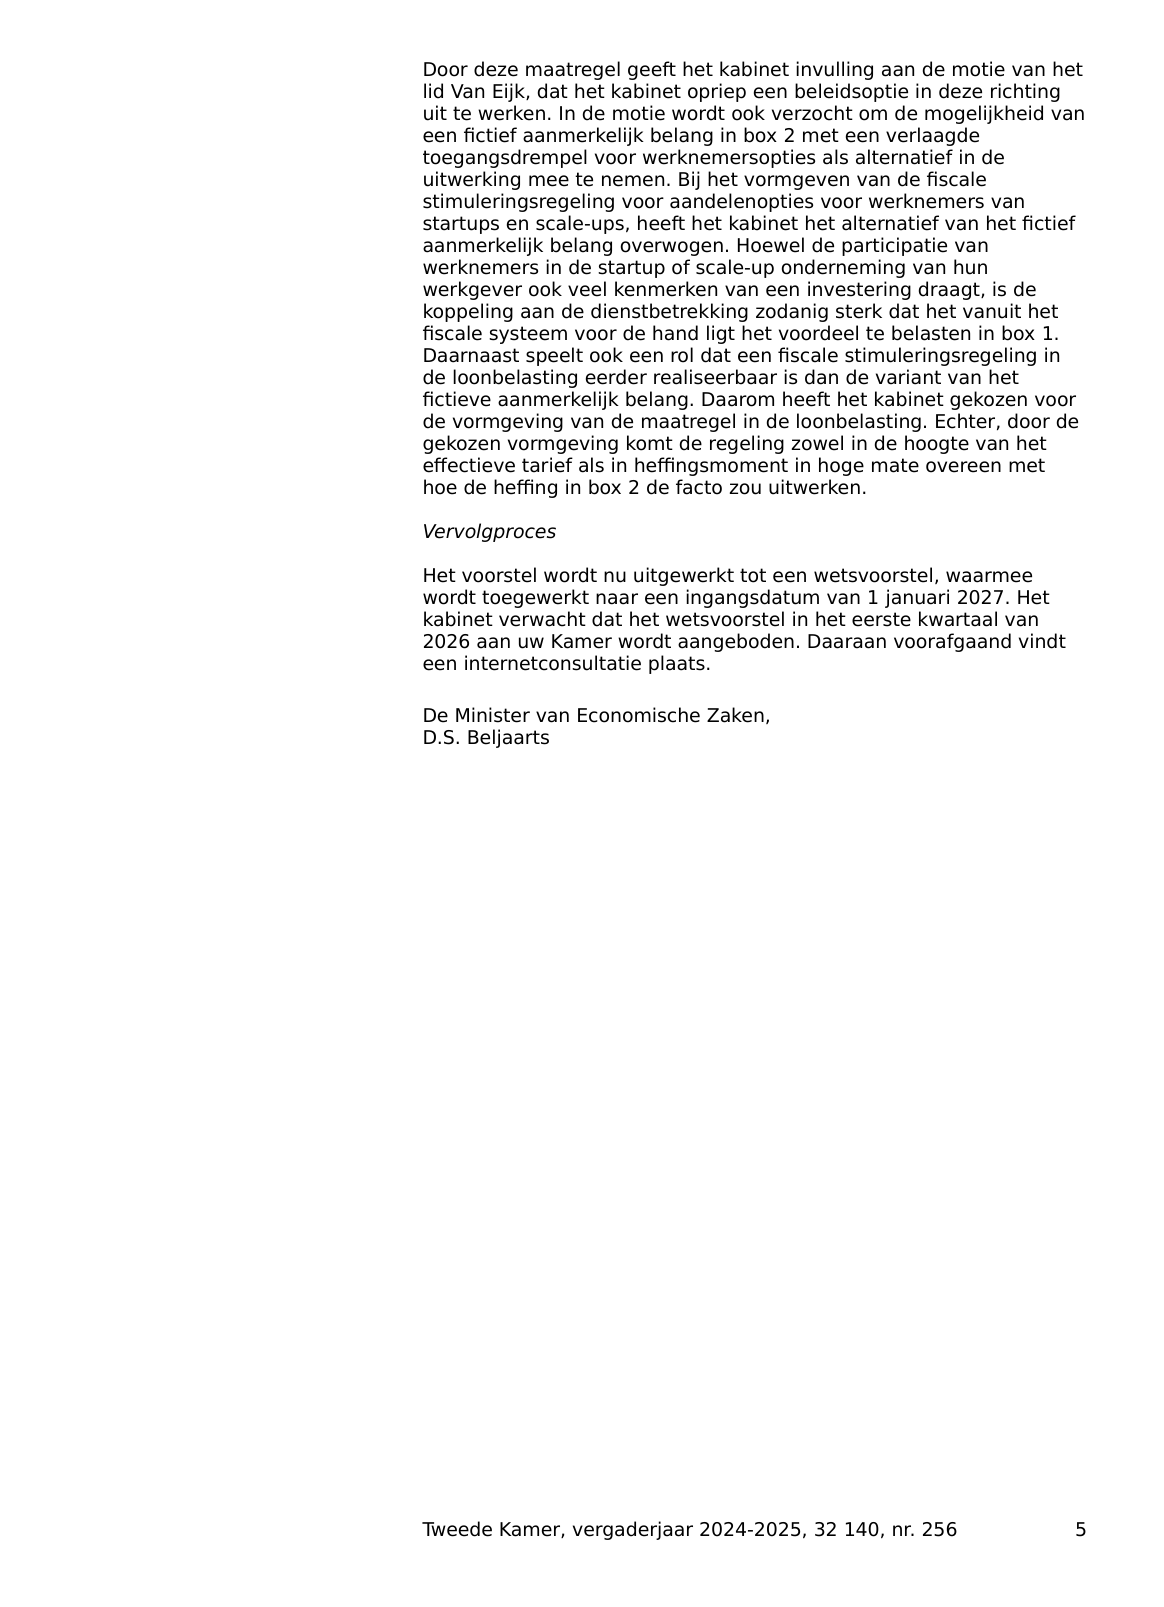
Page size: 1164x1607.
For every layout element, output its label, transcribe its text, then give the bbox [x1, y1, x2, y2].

text De Minister van Economische Zaken, D.S. Beljaarts [422, 705, 1087, 749]
text Door deze maatregel geeft het kabinet invulling aan de motie van het lid Van Eijk, dat het kabinet opriep een beleidsoptie in deze richting uit te werken. In de motie wordt ook verzocht om de mogelijkheid van een fictief aanmerkelijk belang in box 2 met een verlaagde toegangsdrempel voor werknemersopties als alternatief in de uitwerking mee te nemen. Bij het vormgeven van de fiscale stimuleringsregeling voor aandelenopties voor werknemers van startups en scale-ups, heeft het kabinet het alternatief van het fictief aanmerkelijk belang overwogen. Hoewel de participatie van werknemers in de startup of scale-up onderneming van hun werkgever ook veel kenmerken van een investering draagt, is de koppeling aan de dienstbetrekking zodanig sterk dat het vanuit het fiscale systeem voor de hand ligt het voordeel te belasten in box 1. Daarnaast speelt ook een rol dat een fiscale stimuleringsregeling in de loonbelasting eerder realiseerbaar is dan de variant van het fictieve aanmerkelijk belang. Daarom heeft het kabinet gekozen voor de vormgeving van de maatregel in de loonbelasting. Echter, door de gekozen vormgeving komt de regeling zowel in de hoogte van het effectieve tarief als in heffingsmoment in hoge mate overeen met hoe de heffing in box 2 de facto zou uitwerken. [422, 59, 1087, 499]
subtitle Vervolgproces [422, 521, 1087, 543]
text Het voorstel wordt nu uitgewerkt tot een wetsvoorstel, waarmee wordt toegewerkt naar een ingangsdatum van 1 januari 2027. Het kabinet verwacht dat het wetsvoorstel in het eerste kwartaal van 2026 aan uw Kamer wordt aangeboden. Daaraan voorafgaand vindt een internetconsultatie plaats. [422, 565, 1087, 675]
